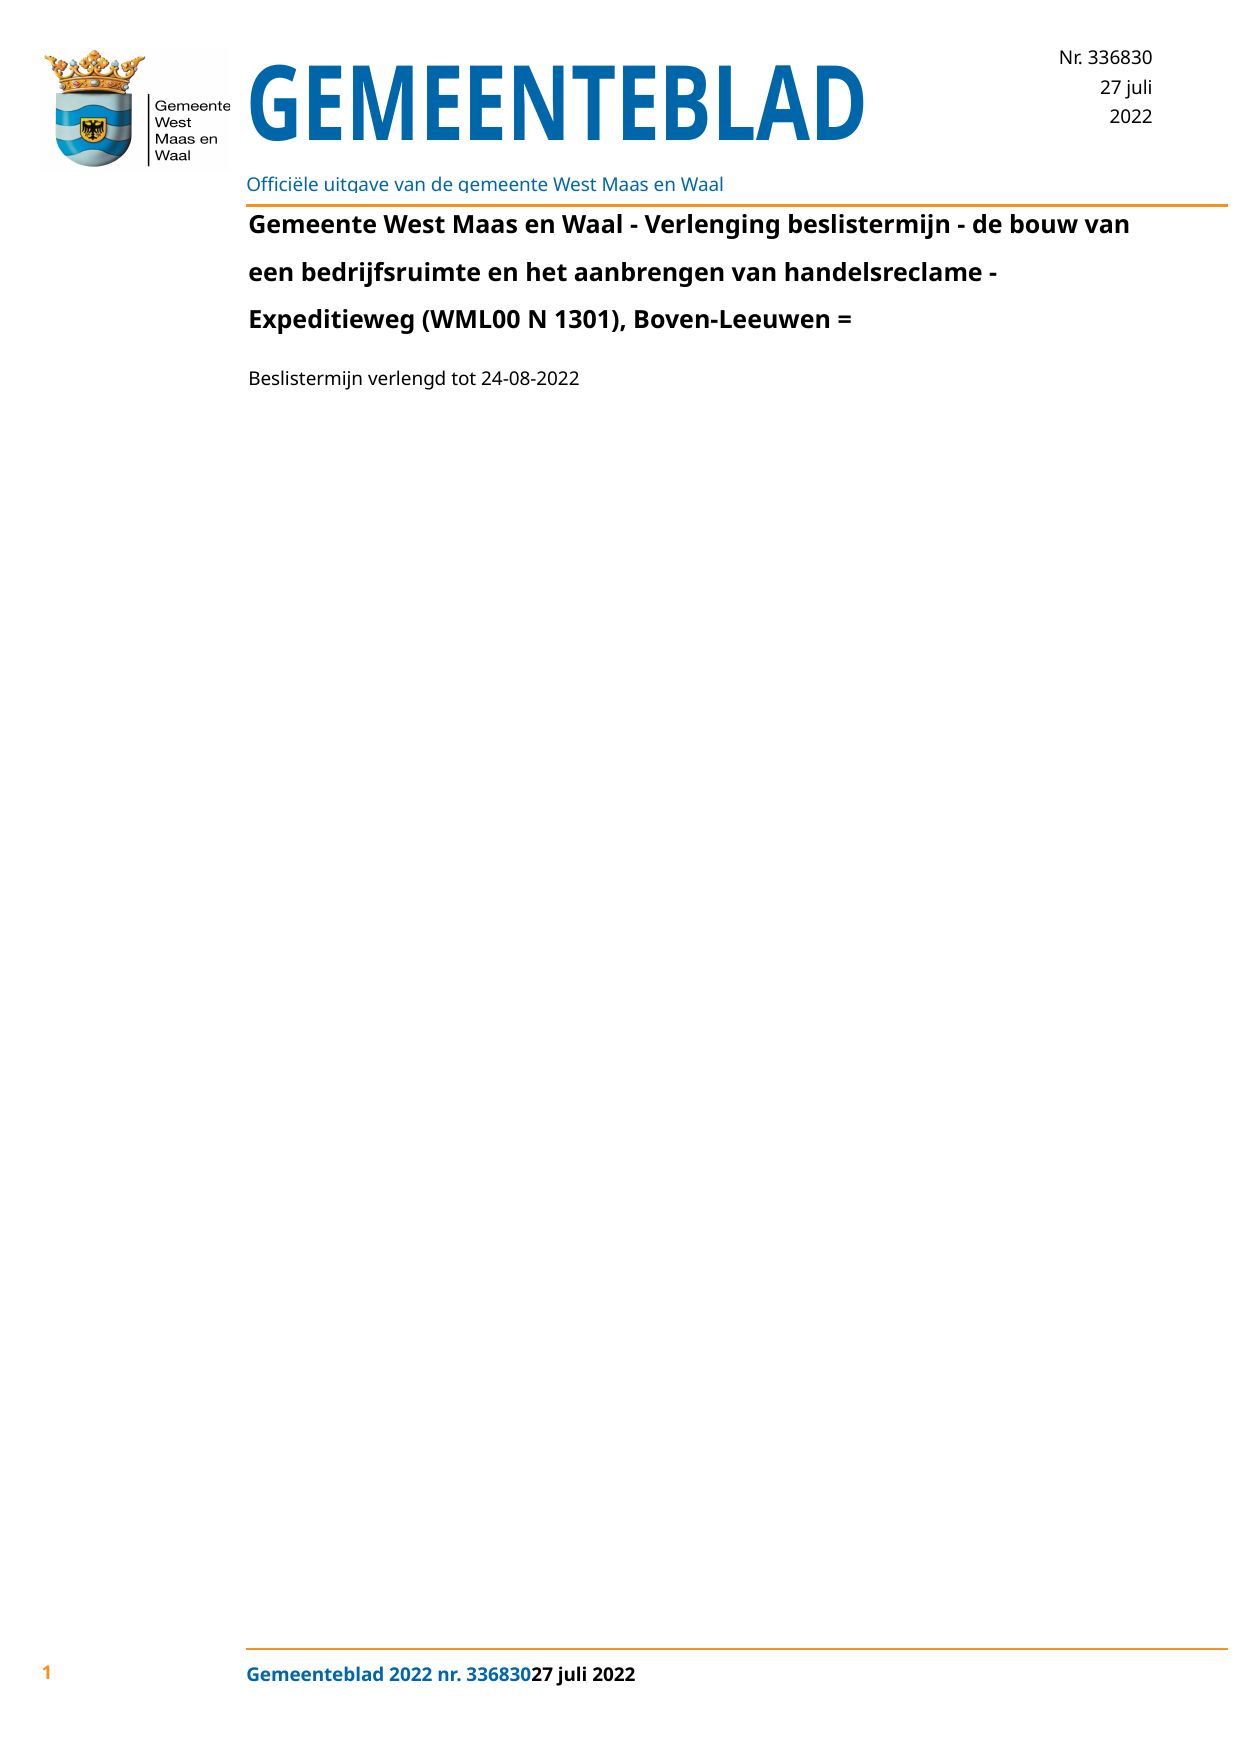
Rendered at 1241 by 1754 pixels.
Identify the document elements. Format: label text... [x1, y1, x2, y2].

text Gemeente West Maas en Waal - Verlenging beslistermijn - de bouw van een bedrijfsruimte en het aanbrengen van handelsreclame - Expeditieweg (WML00 N 1301), Boven-Leeuwen = [248, 207, 1152, 336]
text Beslistermijn verlengd tot 24-08-2022 [248, 366, 1152, 391]
picture [41, 47, 231, 172]
